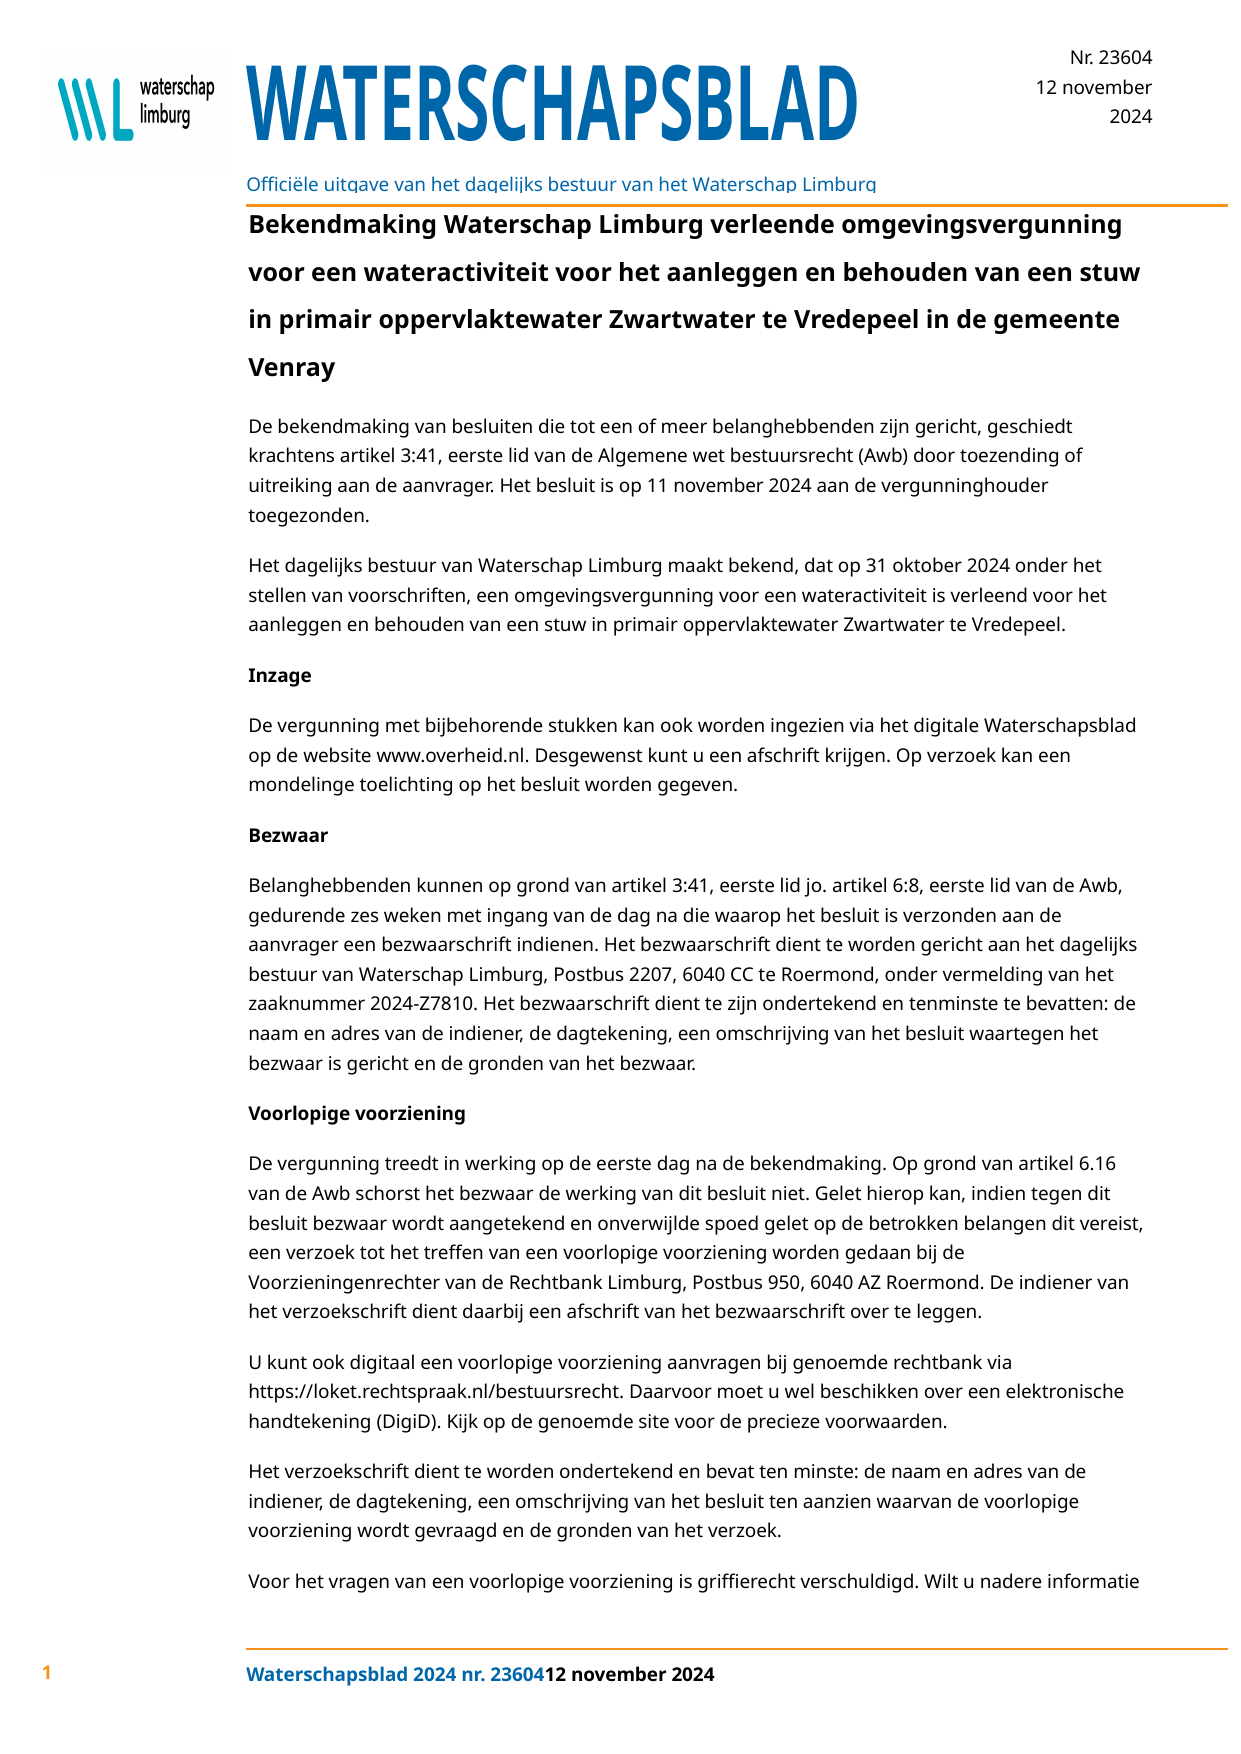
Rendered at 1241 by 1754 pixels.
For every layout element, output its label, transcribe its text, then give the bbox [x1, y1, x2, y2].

text Voor het vragen van een voorlopige voorziening is griffierecht verschuldigd. Wilt u nadere informatie [248, 1568, 1152, 1594]
text Bekendmaking Waterschap Limburg verleende omgevingsvergunning voor een wateractiviteit voor het aanleggen en behouden van een stuw in primair oppervlaktewater Zwartwater te Vredepeel in de gemeente Venray [248, 207, 1152, 384]
picture [41, 47, 231, 172]
text Bezwaar [248, 822, 1152, 848]
text Voorlopige voorziening [248, 1100, 1152, 1126]
text Belanghebbenden kunnen op grond van artikel 3:41, eerste lid jo. artikel 6:8, eerste lid van de Awb, gedurende zes weken met ingang van de dag na die waarop het besluit is verzonden aan de aanvrager een bezwaarschrift indienen. Het bezwaarschrift dient te worden gericht aan het dagelijks bestuur van Waterschap Limburg, Postbus 2207, 6040 CC te Roermond, onder vermelding van het zaaknummer 2024-Z7810. Het bezwaarschrift dient te zijn ondertekend en tenminste te bevatten: de naam en adres van de indiener, de dagtekening, een omschrijving van het besluit waartegen het bezwaar is gericht en de gronden van het bezwaar. [248, 872, 1152, 1076]
text De bekendmaking van besluiten die tot een of meer belanghebbenden zijn gericht, geschiedt krachtens artikel 3:41, eerste lid van de Algemene wet bestuursrecht (Awb) door toezending of uitreiking aan de aanvrager. Het besluit is op 11 november 2024 aan de vergunninghouder toegezonden. [248, 413, 1152, 528]
text Het verzoekschrift dient te worden ondertekend en bevat ten minste: de naam en adres van de indiener, de dagtekening, een omschrijving van het besluit ten aanzien waarvan de voorlopige voorziening wordt gevraagd en de gronden van het verzoek. [248, 1458, 1152, 1543]
text U kunt ook digitaal een voorlopige voorziening aanvragen bij genoemde rechtbank via https://loket.rechtspraak.nl/bestuursrecht. Daarvoor moet u wel beschikken over een elektronische handtekening (DigiD). Kijk op de genoemde site voor de precieze voorwaarden. [248, 1349, 1152, 1434]
text De vergunning met bijbehorende stukken kan ook worden ingezien via het digitale Waterschapsblad op de website www.overheid.nl. Desgewenst kunt u een afschrift krijgen. Op verzoek kan een mondelinge toelichting op het besluit worden gegeven. [248, 712, 1152, 797]
text Het dagelijks bestuur van Waterschap Limburg maakt bekend, dat op 31 oktober 2024 onder het stellen van voorschriften, een omgevingsvergunning voor een wateractiviteit is verleend voor het aanleggen en behouden van een stuw in primair oppervlaktewater Zwartwater te Vredepeel. [248, 552, 1152, 637]
text De vergunning treedt in werking op de eerste dag na de bekendmaking. Op grond van artikel 6.16 van de Awb schorst het bezwaar de werking van dit besluit niet. Gelet hierop kan, indien tegen dit besluit bezwaar wordt aangetekend en onverwijlde spoed gelet op de betrokken belangen dit vereist, een verzoek tot het treffen van een voorlopige voorziening worden gedaan bij de Voorzieningenrechter van de Rechtbank Limburg, Postbus 950, 6040 AZ Roermond. De indiener van het verzoekschrift dient daarbij een afschrift van het bezwaarschrift over te leggen. [248, 1151, 1152, 1324]
text Inzage [248, 662, 1152, 688]
